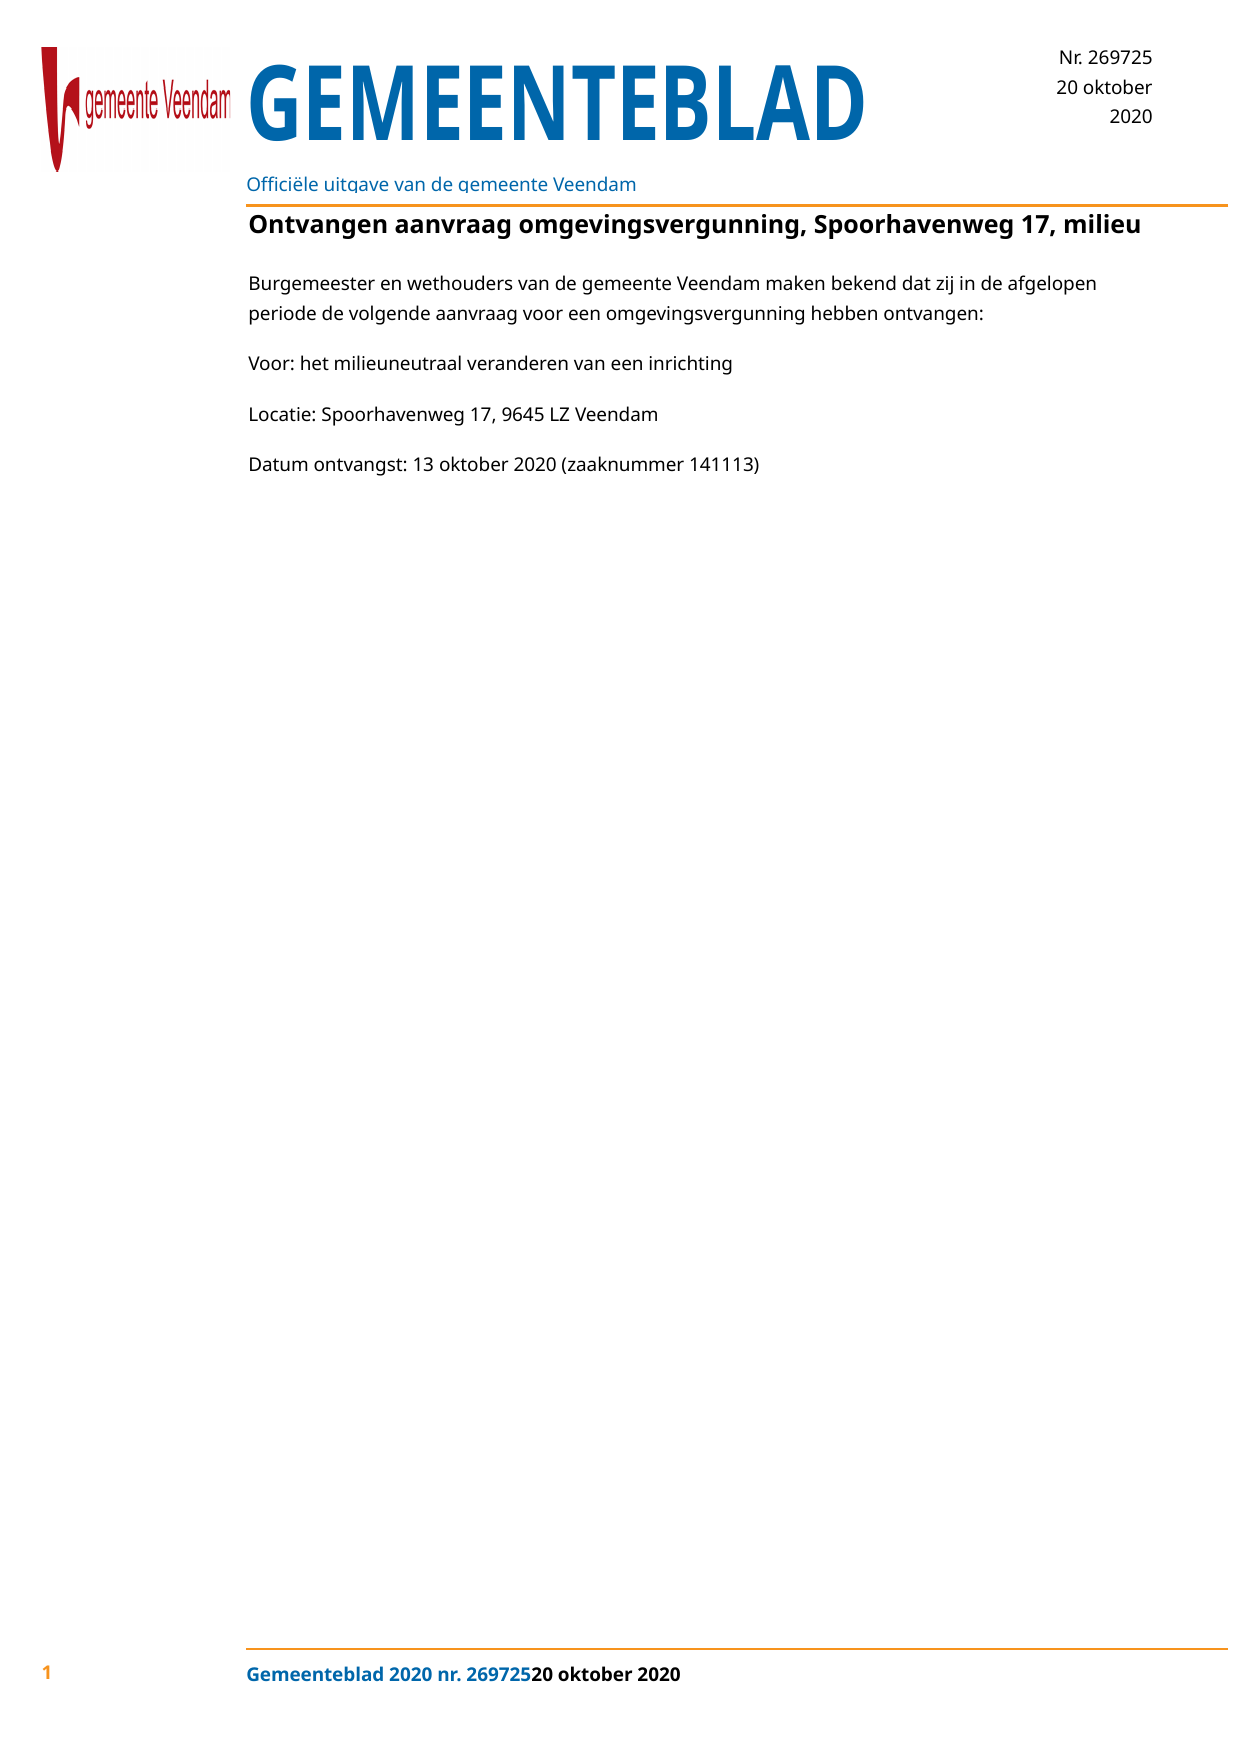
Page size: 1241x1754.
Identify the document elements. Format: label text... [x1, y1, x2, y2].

text Ontvangen aanvraag omgevingsvergunning, Spoorhavenweg 17, milieu [248, 207, 1152, 241]
text Locatie: Spoorhavenweg 17, 9645 LZ Veendam [248, 401, 1152, 426]
text Burgemeester en wethouders van de gemeente Veendam maken bekend dat zij in de afgelopen periode de volgende aanvraag voor een omgevingsvergunning hebben ontvangen: [248, 270, 1152, 326]
text Datum ontvangst: 13 oktober 2020 (zaaknummer 141113) [248, 451, 1152, 477]
text Voor: het milieuneutraal veranderen van een inrichting [248, 350, 1152, 376]
picture [41, 47, 231, 172]
